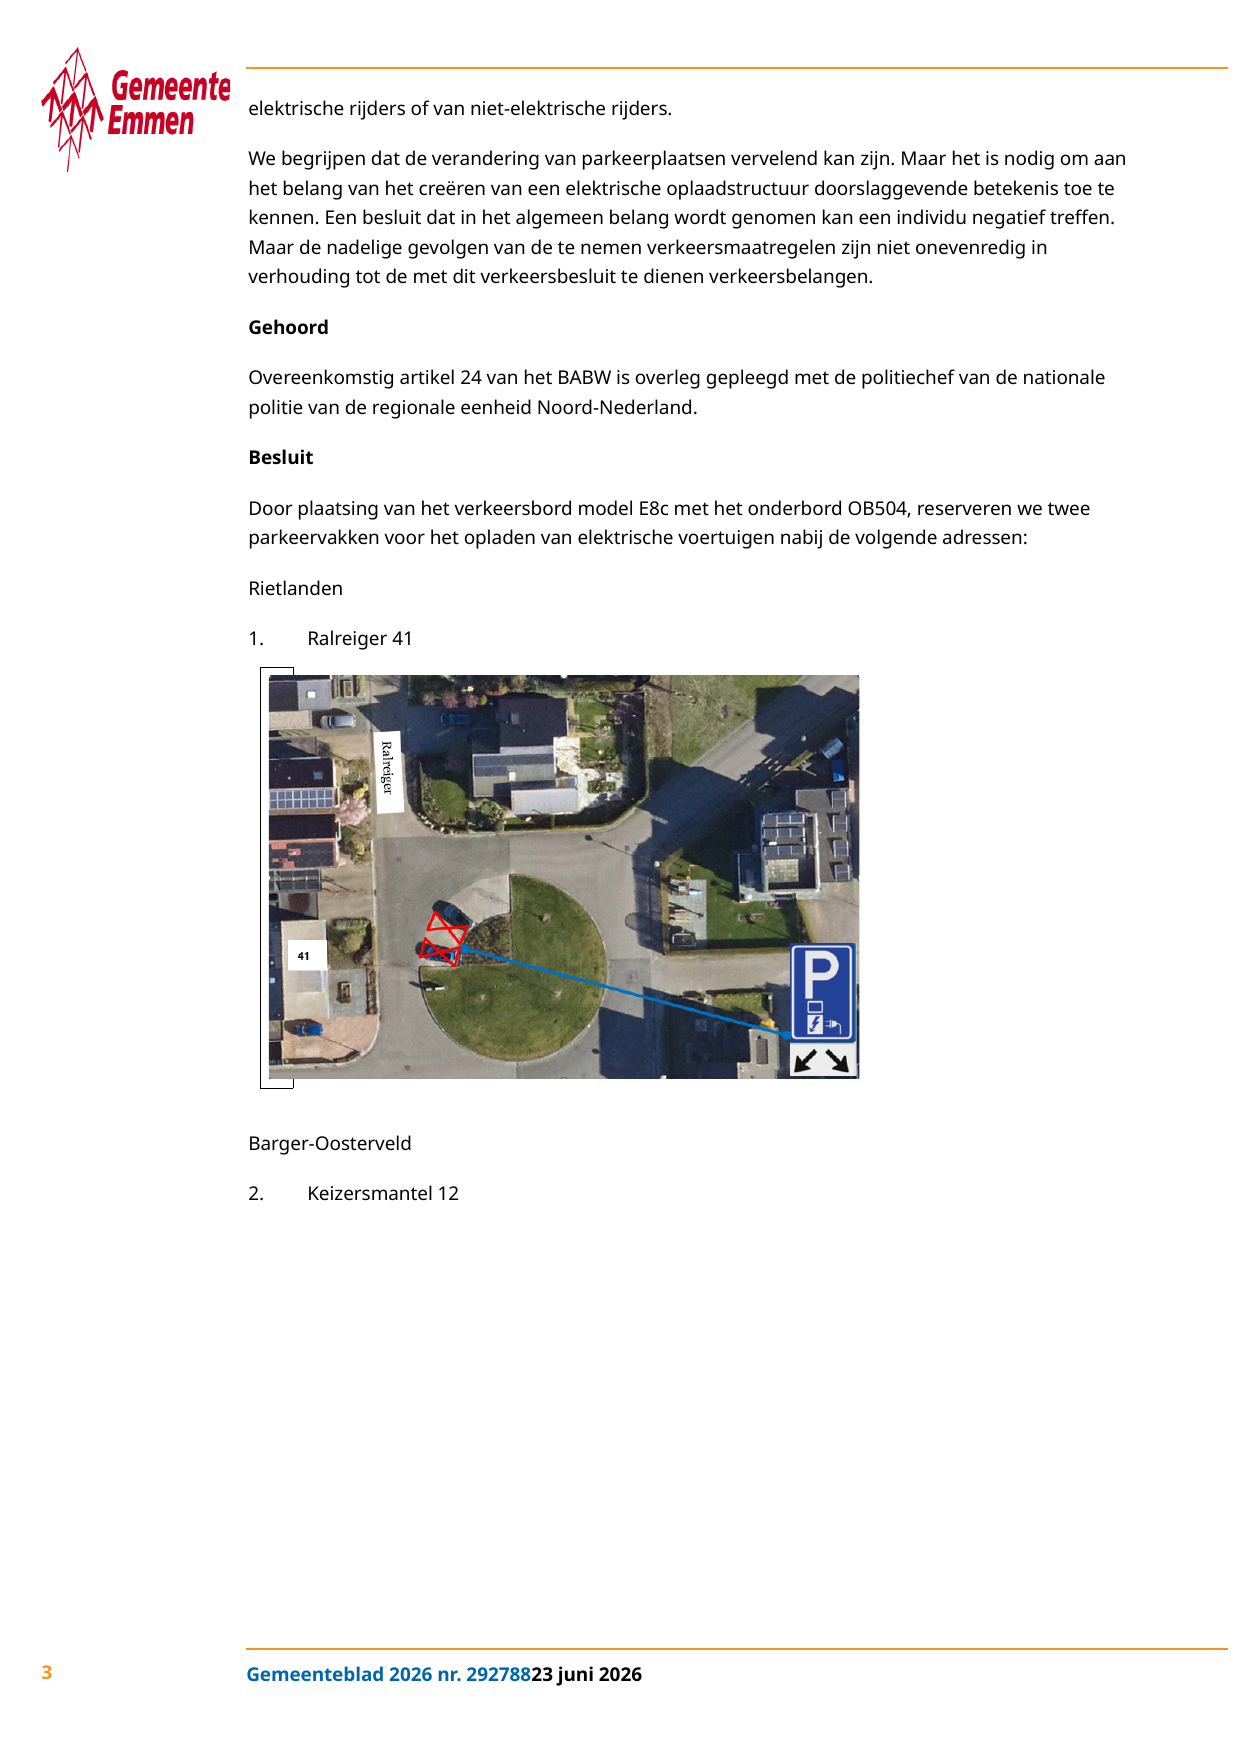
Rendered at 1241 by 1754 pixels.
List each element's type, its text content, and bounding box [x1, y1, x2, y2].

text Overeenkomstig artikel 24 van het BABW is overleg gepleegd met de politiechef van de nationale politie van de regionale eenheid Noord-Nederland. [248, 364, 1152, 420]
list Keizersmantel 12 [248, 1181, 1152, 1206]
picture [268, 675, 860, 1079]
text Gehoord [248, 314, 1152, 340]
text Barger-Oosterveld [248, 1130, 1152, 1156]
list Ralreiger 41 [248, 625, 1152, 651]
text We begrijpen dat de verandering van parkeerplaatsen vervelend kan zijn. Maar het is nodig om aan het belang van het creëren van een elektrische oplaadstructuur doorslaggevende betekenis toe te kennen. Een besluit dat in het algemeen belang wordt genomen kan een individu negatief treffen. Maar de nadelige gevolgen van de te nemen verkeersmaatregelen zijn niet onevenredig in verhouding tot de met dit verkeersbesluit te dienen verkeersbelangen. [248, 145, 1152, 289]
text Door plaatsing van het verkeersbord model E8c met het onderbord OB504, reserveren we twee parkeervakken voor het opladen van elektrische voertuigen nabij de volgende adressen: [248, 495, 1152, 550]
text elektrische rijders of van niet-elektrische rijders. [248, 95, 1152, 121]
picture [41, 47, 231, 172]
text Besluit [248, 444, 1152, 470]
text Rietlanden [248, 575, 1152, 601]
